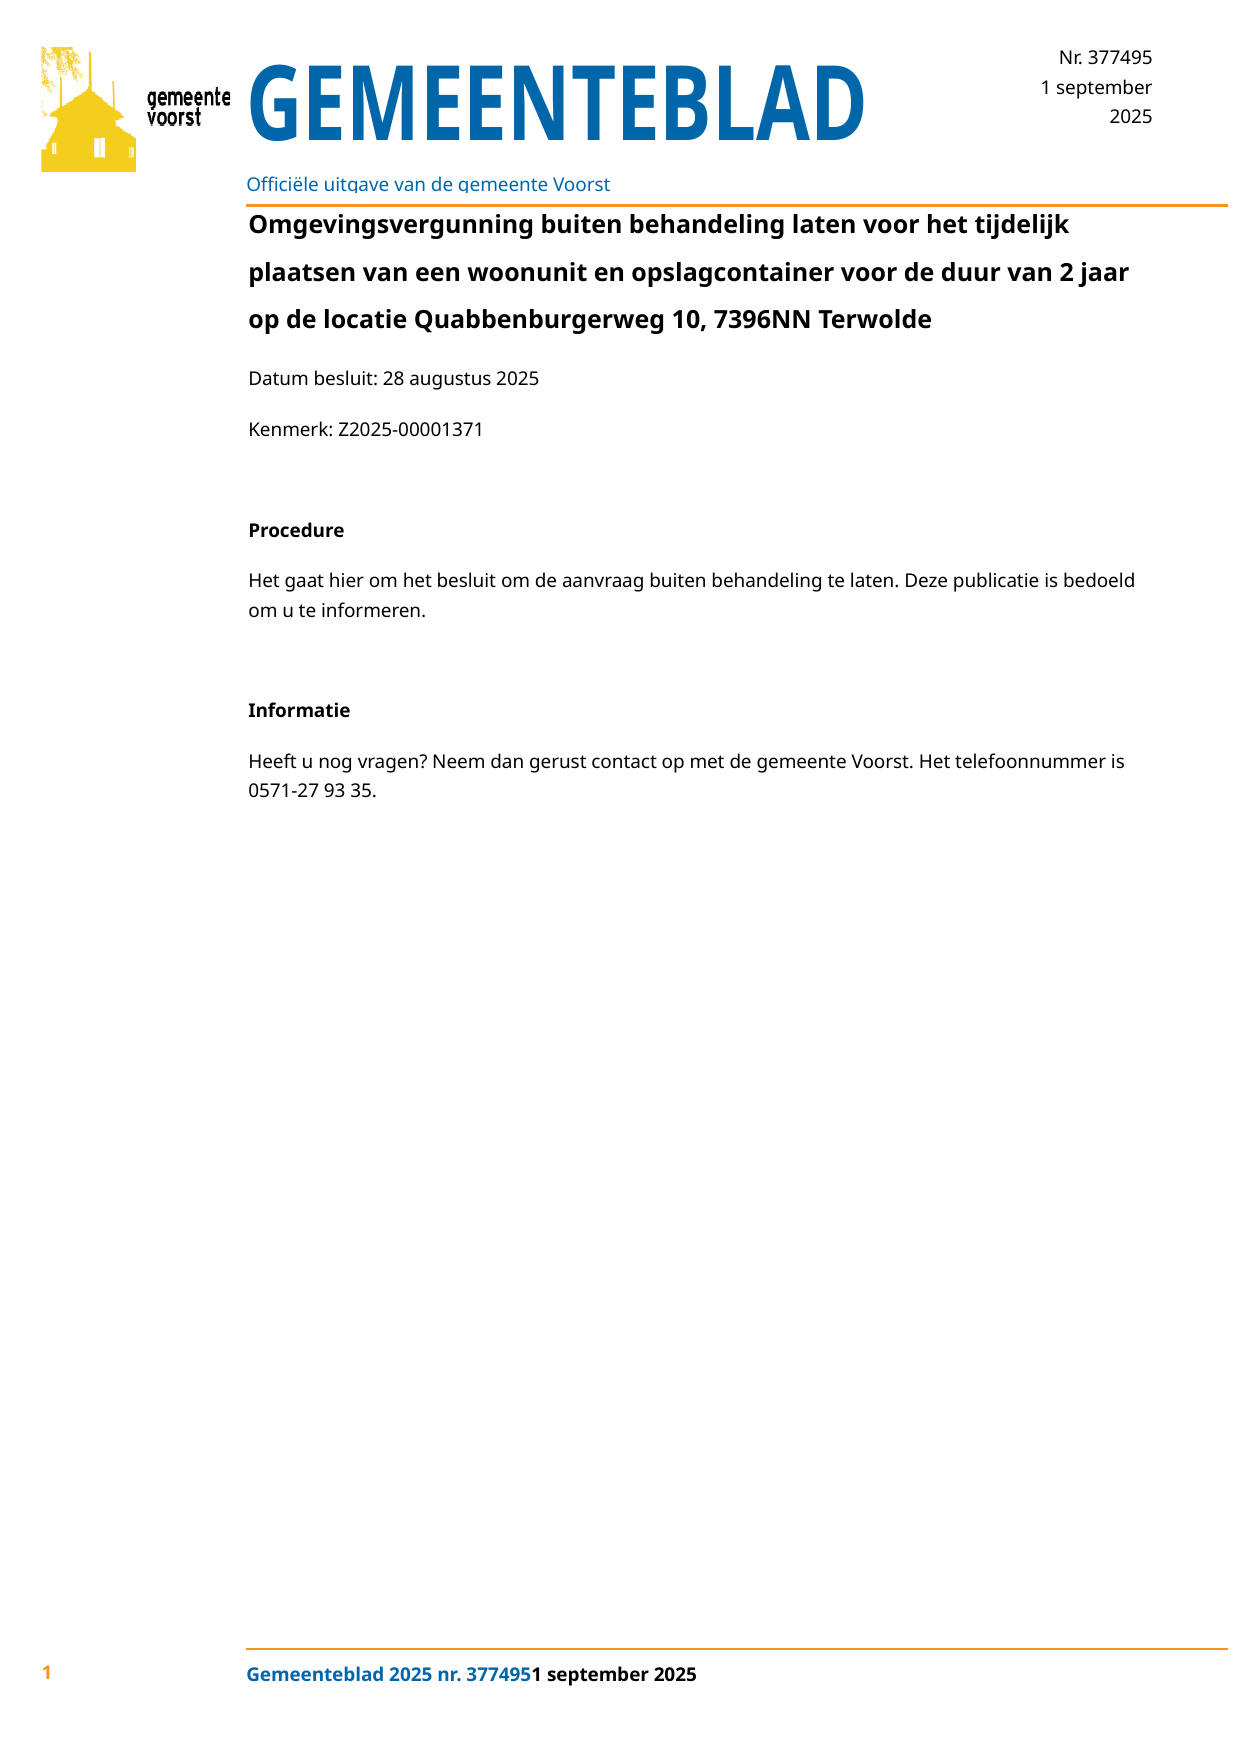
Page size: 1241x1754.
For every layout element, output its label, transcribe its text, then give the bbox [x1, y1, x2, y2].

text Omgevingsvergunning buiten behandeling laten voor het tijdelijk plaatsen van een woonunit en opslagcontainer voor de duur van 2 jaar op de locatie Quabbenburgerweg 10, 7396NN Terwolde [248, 207, 1152, 336]
text Datum besluit: 28 augustus 2025 [248, 366, 1152, 391]
text Heeft u nog vragen? Neem dan gerust contact op met de gemeente Voorst. Het telefoonnummer is 0571-27 93 35. [248, 748, 1152, 803]
text Kenmerk: Z2025-00001371 [248, 416, 1152, 442]
text Het gaat hier om het besluit om de aanvraag buiten behandeling te laten. Deze publicatie is bedoeld om u te informeren. [248, 567, 1152, 622]
text Procedure [248, 517, 1152, 542]
text Informatie [248, 698, 1152, 723]
picture [41, 47, 231, 172]
